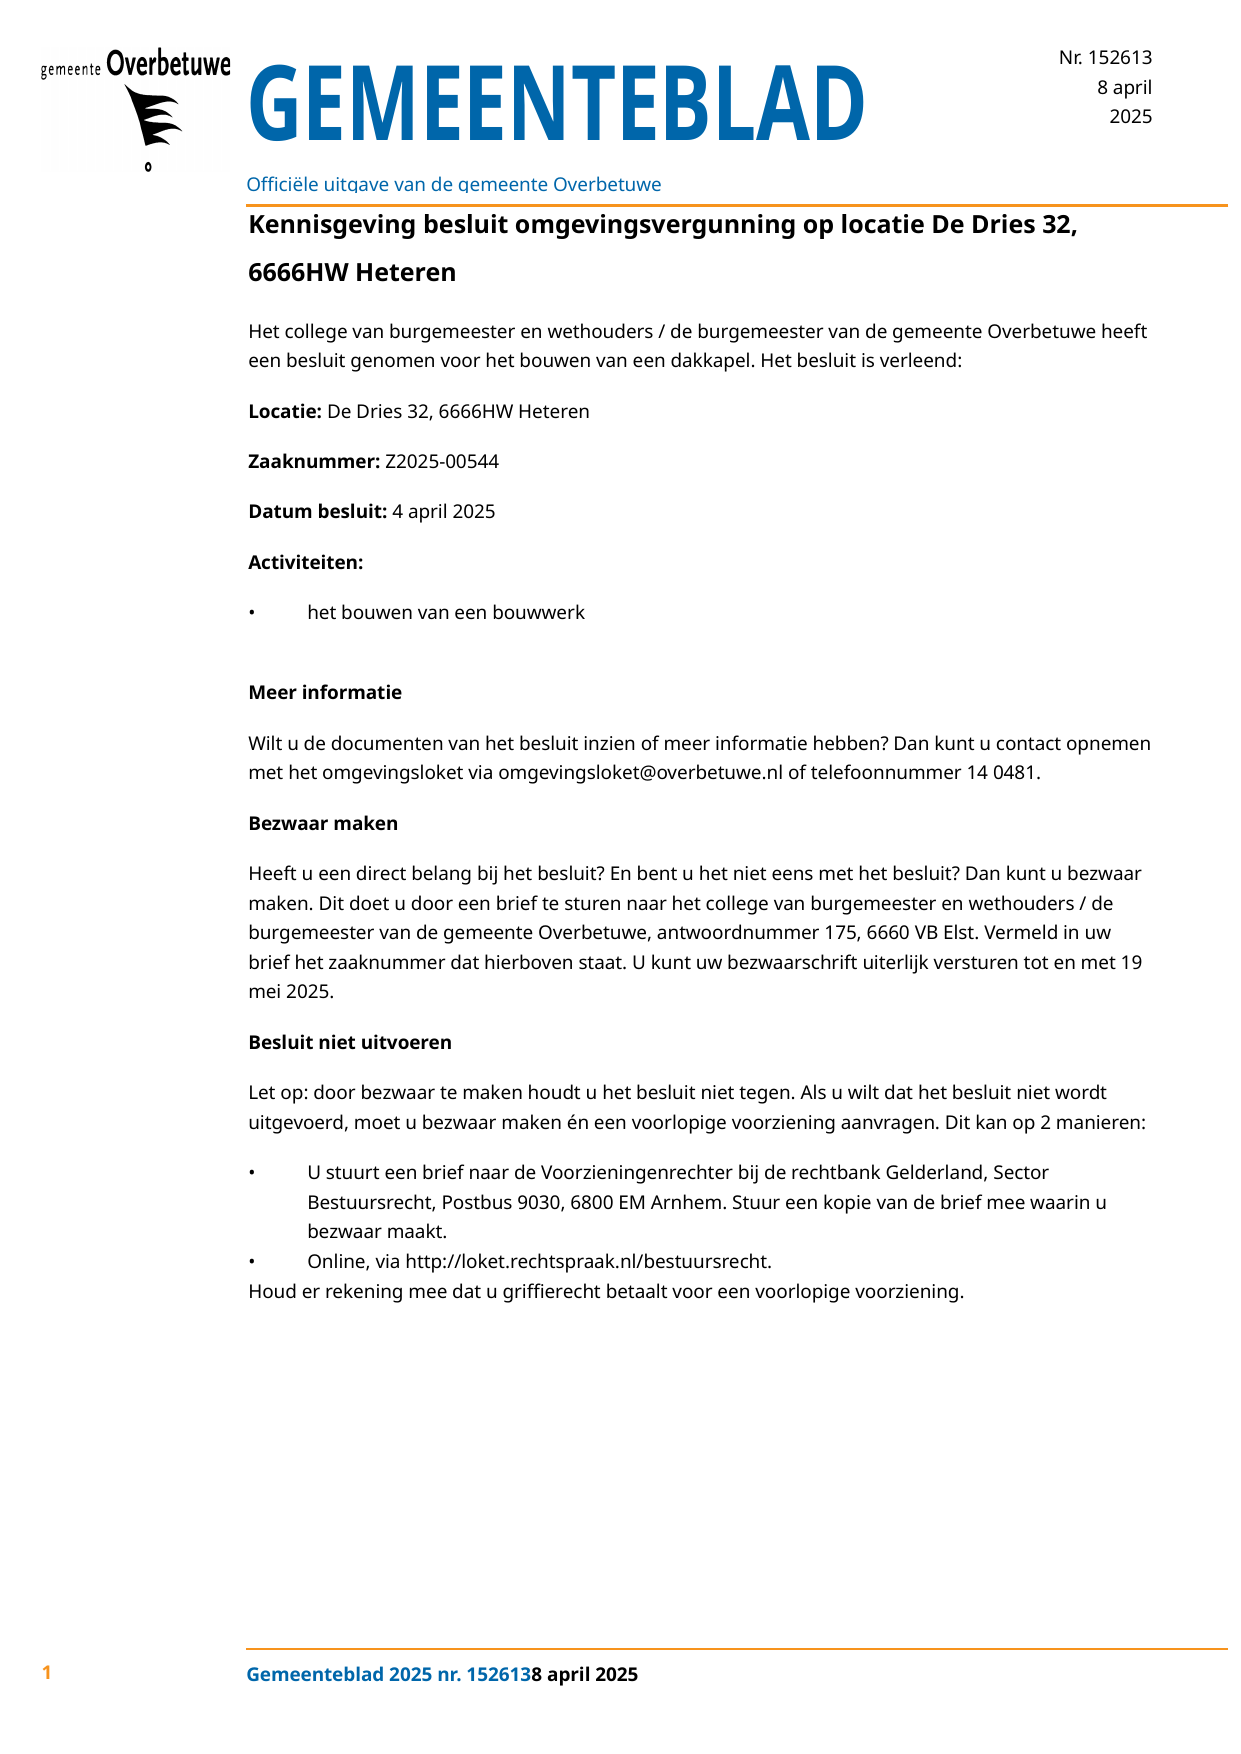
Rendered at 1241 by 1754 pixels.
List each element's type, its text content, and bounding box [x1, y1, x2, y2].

text Heeft u een direct belang bij het besluit? En bent u het niet eens met het besluit? Dan kunt u bezwaar maken. Dit doet u door een brief te sturen naar het college van burgemeester en wethouders / de burgemeester van de gemeente Overbetuwe, antwoordnummer 175, 6660 VB Elst. Vermeld in uw brief het zaaknummer dat hierboven staat. U kunt uw bezwaarschrift uiterlijk versturen tot en met 19 mei 2025. [248, 860, 1152, 1004]
text Houd er rekening mee dat u griffierecht betaalt voor een voorlopige voorziening. [248, 1278, 1152, 1304]
text Activiteiten: [248, 549, 1152, 575]
list Online, via http://loket.rechtspraak.nl/bestuursrecht. [248, 1248, 1152, 1274]
text Locatie: De Dries 32, 6666HW Heteren [248, 398, 1152, 424]
text Wilt u de documenten van het besluit inzien of meer informatie hebben? Dan kunt u contact opnemen met het omgevingsloket via omgevingsloket@overbetuwe.nl of telefoonnummer 14 0481. [248, 730, 1152, 785]
picture [41, 47, 231, 172]
text Kennisgeving besluit omgevingsvergunning op locatie De Dries 32, 6666HW Heteren [248, 207, 1152, 288]
text Let op: door bezwaar te maken houdt u het besluit niet tegen. Als u wilt dat het besluit niet wordt uitgevoerd, moet u bezwaar maken én een voorlopige voorziening aanvragen. Dit kan op 2 manieren: [248, 1079, 1152, 1135]
text Meer informatie [248, 679, 1152, 705]
text Bezwaar maken [248, 810, 1152, 836]
text Besluit niet uitvoeren [248, 1029, 1152, 1055]
text Datum besluit: 4 april 2025 [248, 499, 1152, 524]
text Zaaknummer: Z2025-00544 [248, 448, 1152, 474]
list het bouwen van een bouwwerk [248, 599, 1152, 625]
list U stuurt een brief naar de Voorzieningenrechter bij de rechtbank Gelderland, Sector Bestuursrecht, Postbus 9030, 6800 EM Arnhem. Stuur een kopie van de brief mee waarin u bezwaar maakt. [248, 1159, 1152, 1244]
text Het college van burgemeester en wethouders / de burgemeester van de gemeente Overbetuwe heeft een besluit genomen voor het bouwen van een dakkapel. Het besluit is verleend: [248, 318, 1152, 373]
